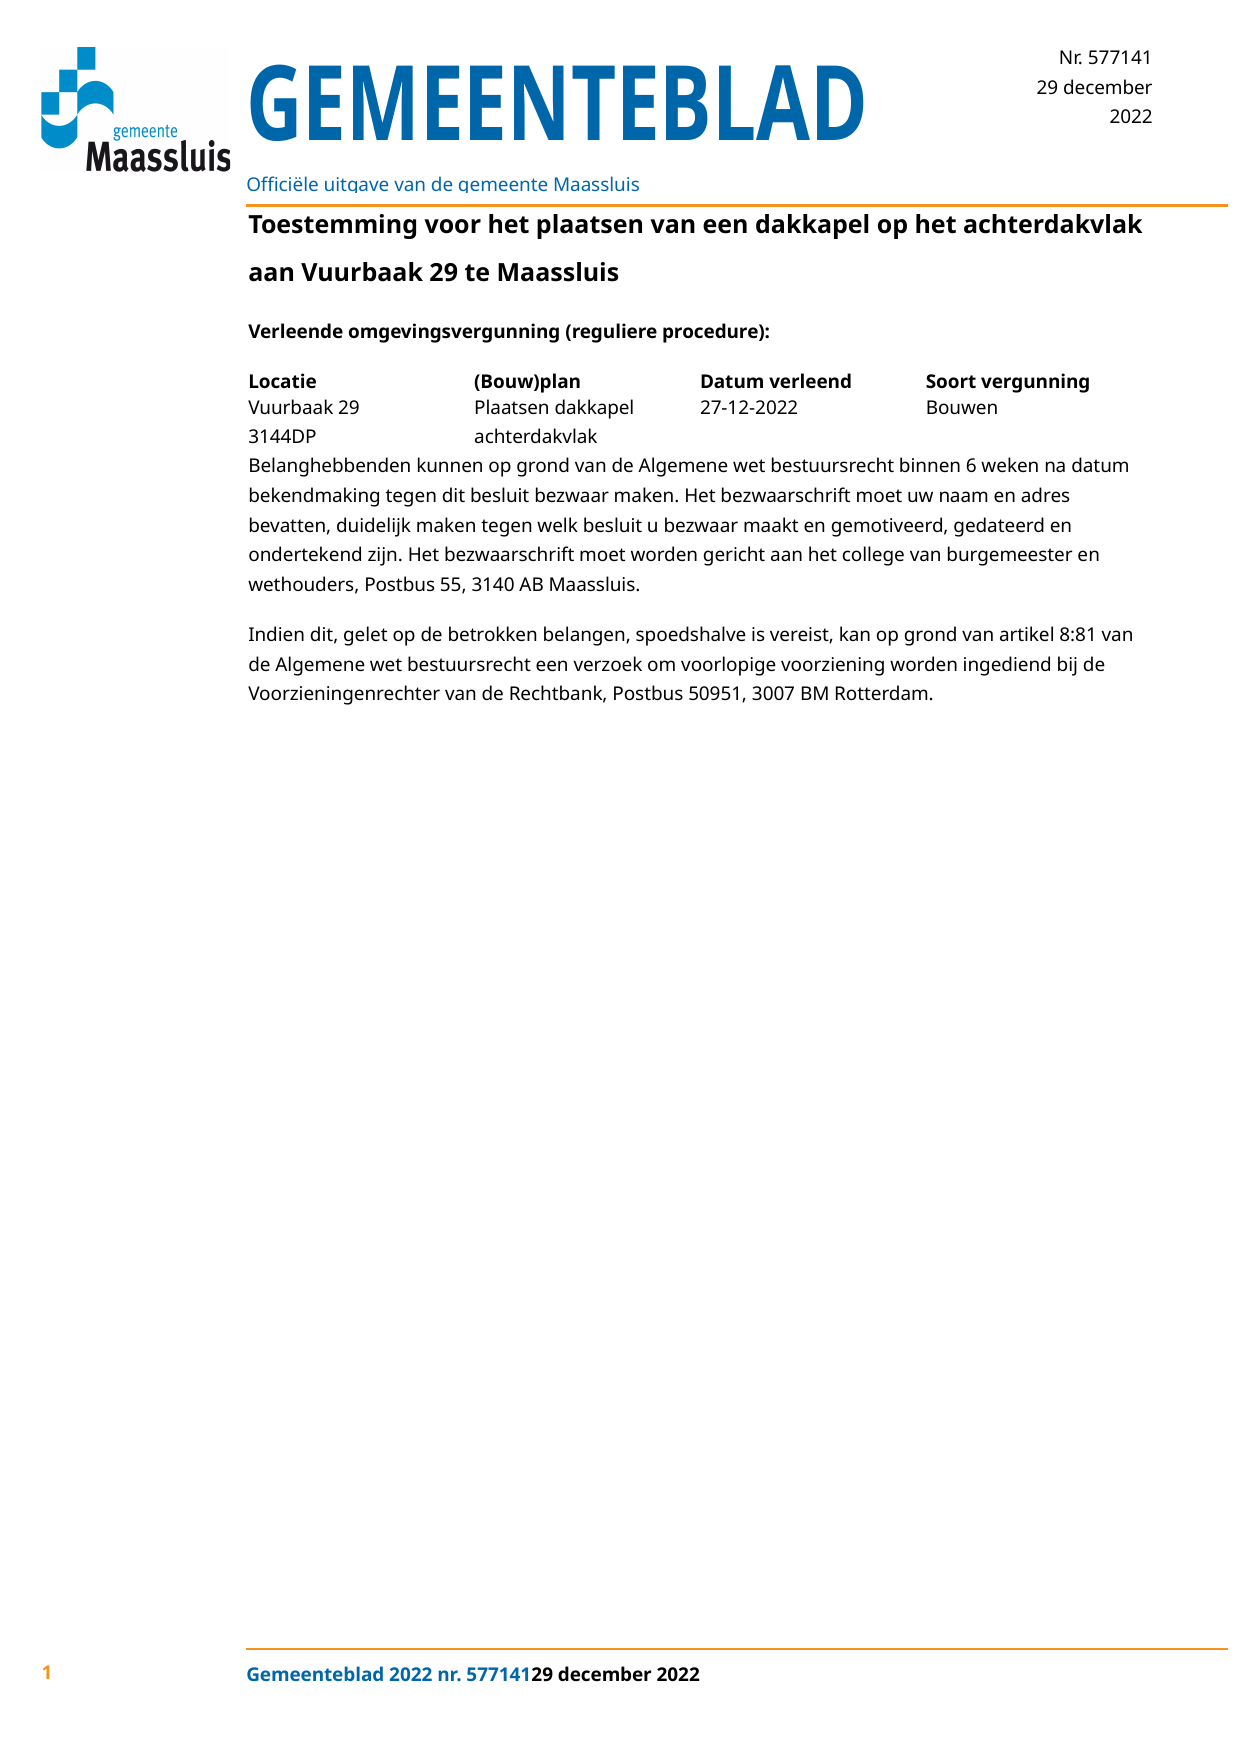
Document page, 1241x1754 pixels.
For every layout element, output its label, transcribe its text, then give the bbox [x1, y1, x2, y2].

picture [41, 47, 231, 172]
table_cell 27-12-2022 [700, 394, 926, 449]
table_header Locatie [248, 369, 474, 394]
text Belanghebbenden kunnen op grond van de Algemene wet bestuursrecht binnen 6 weken na datum bekendmaking tegen dit besluit bezwaar maken. Het bezwaarschrift moet uw naam en adres bevatten, duidelijk maken tegen welk besluit u bezwaar maakt en gemotiveerd, gedateerd en ondertekend zijn. Het bezwaarschrift moet worden gericht aan het college van burgemeester en wethouders, Postbus 55, 3140 AB Maassluis. [248, 453, 1152, 597]
text Indien dit, gelet op de betrokken belangen, spoedshalve is vereist, kan op grond van artikel 8:81 van de Algemene wet bestuursrecht een verzoek om voorlopige voorziening worden ingediend bij de Voorzieningenrechter van de Rechtbank, Postbus 50951, 3007 BM Rotterdam. [248, 621, 1152, 706]
table_cell Vuurbaak 29 3144DP [248, 394, 474, 449]
table_cell Bouwen [926, 394, 1152, 449]
picture [41, 47, 77, 92]
text Toestemming voor het plaatsen van een dakkapel op het achterdakvlak aan Vuurbaak 29 te Maassluis [248, 207, 1152, 288]
table_cell Plaatsen dakkapel achterdakvlak [474, 394, 700, 449]
table_header Datum verleend [700, 369, 926, 394]
text Verleende omgevingsvergunning (reguliere procedure): [248, 318, 1152, 344]
table_header (Bouw)plan [474, 369, 700, 394]
table_header Soort vergunning [926, 369, 1152, 394]
